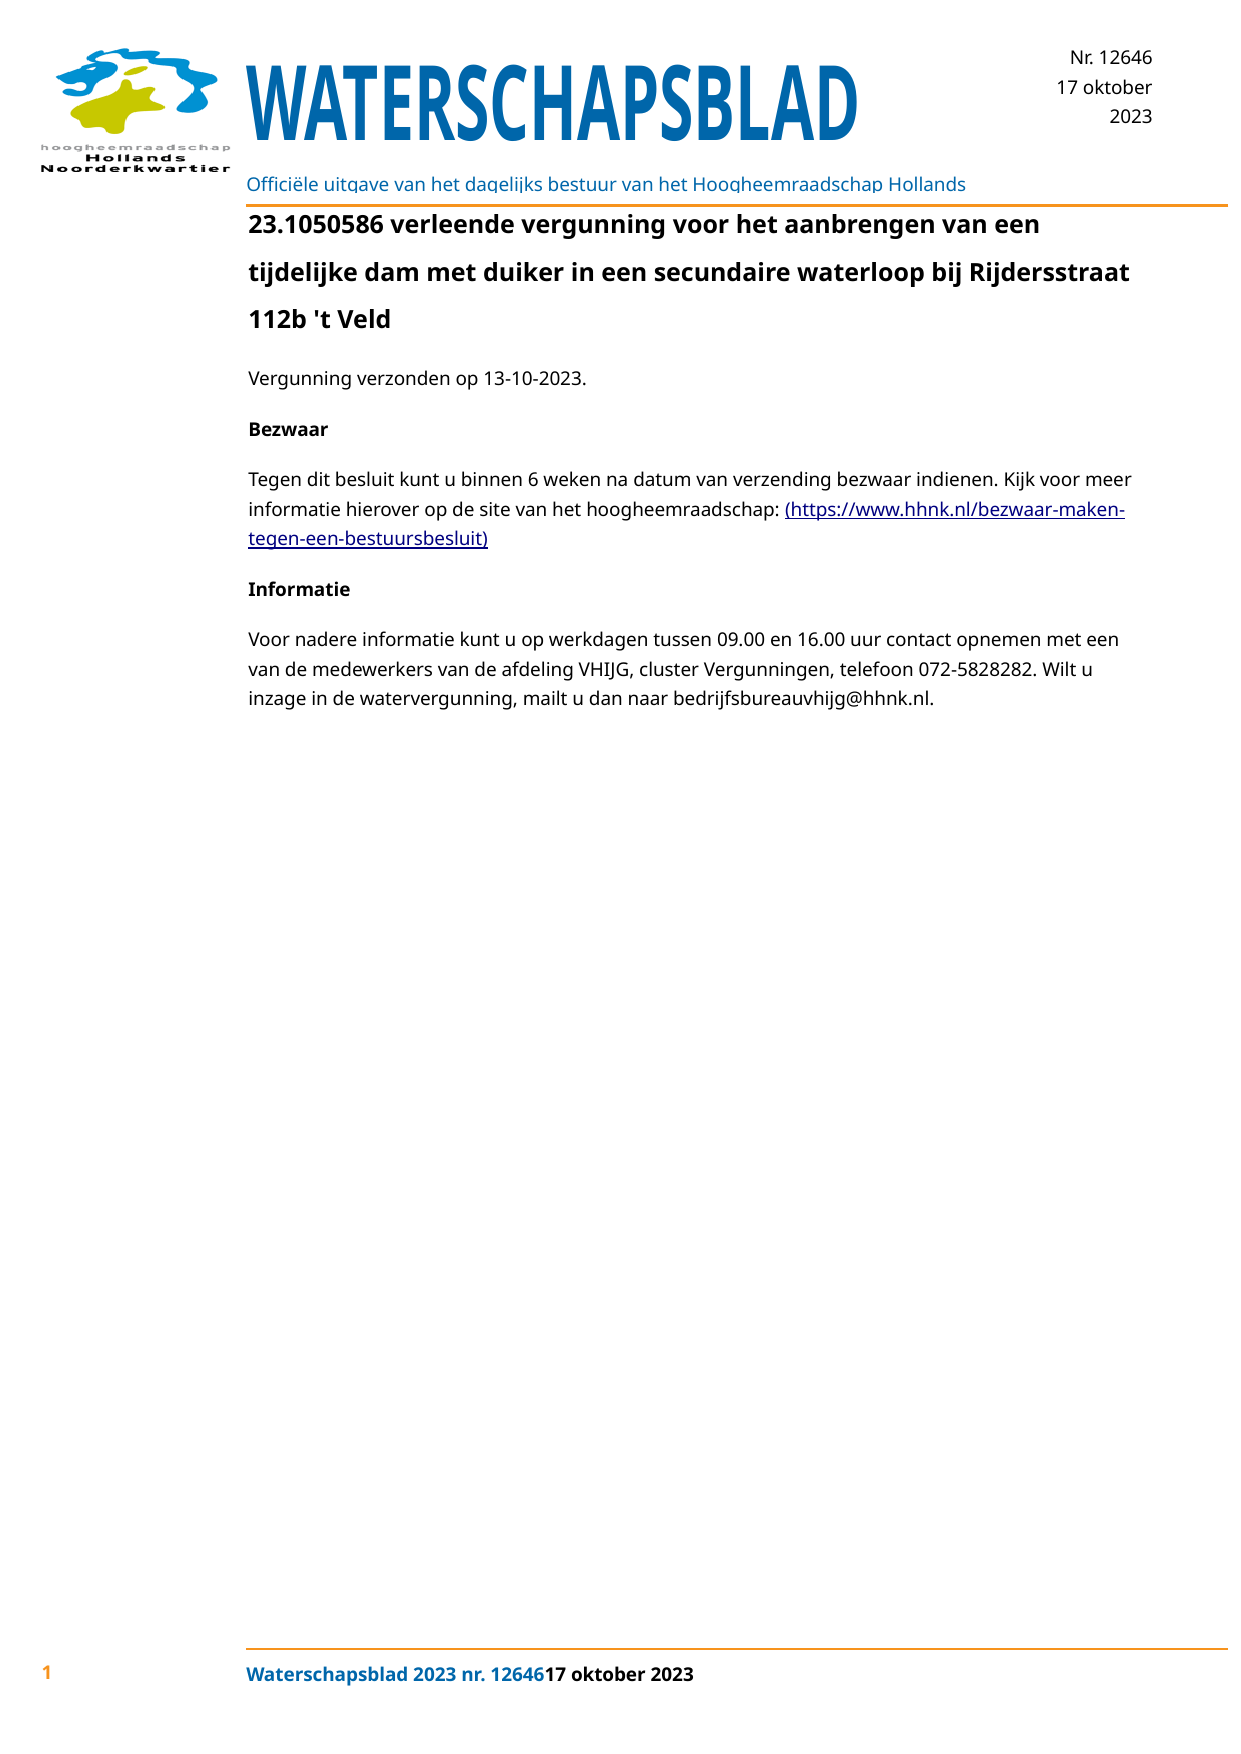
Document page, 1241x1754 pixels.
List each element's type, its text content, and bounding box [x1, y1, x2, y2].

text 23.1050586 verleende vergunning voor het aanbrengen van een tijdelijke dam met duiker in een secundaire waterloop bij Rijdersstraat 112b 't Veld [248, 207, 1152, 336]
text Informatie [248, 576, 1152, 602]
text Bezwaar [248, 416, 1152, 442]
text Tegen dit besluit kunt u binnen 6 weken na datum van verzending bezwaar indienen. Kijk voor meer informatie hierover op de site van het hoogheemraadschap: (https://www.hhnk.nl/bezwaar-maken-tegen-een-bestuursbesluit) [248, 466, 1152, 551]
picture [41, 47, 231, 172]
text Voor nadere informatie kunt u op werkdagen tussen 09.00 en 16.00 uur contact opnemen met een van de medewerkers van de afdeling VHIJG, cluster Vergunningen, telefoon 072-5828282. Wilt u inzage in de watervergunning, mailt u dan naar bedrijfsbureauvhijg@hhnk.nl. [248, 626, 1152, 711]
text Vergunning verzonden op 13-10-2023. [248, 366, 1152, 391]
